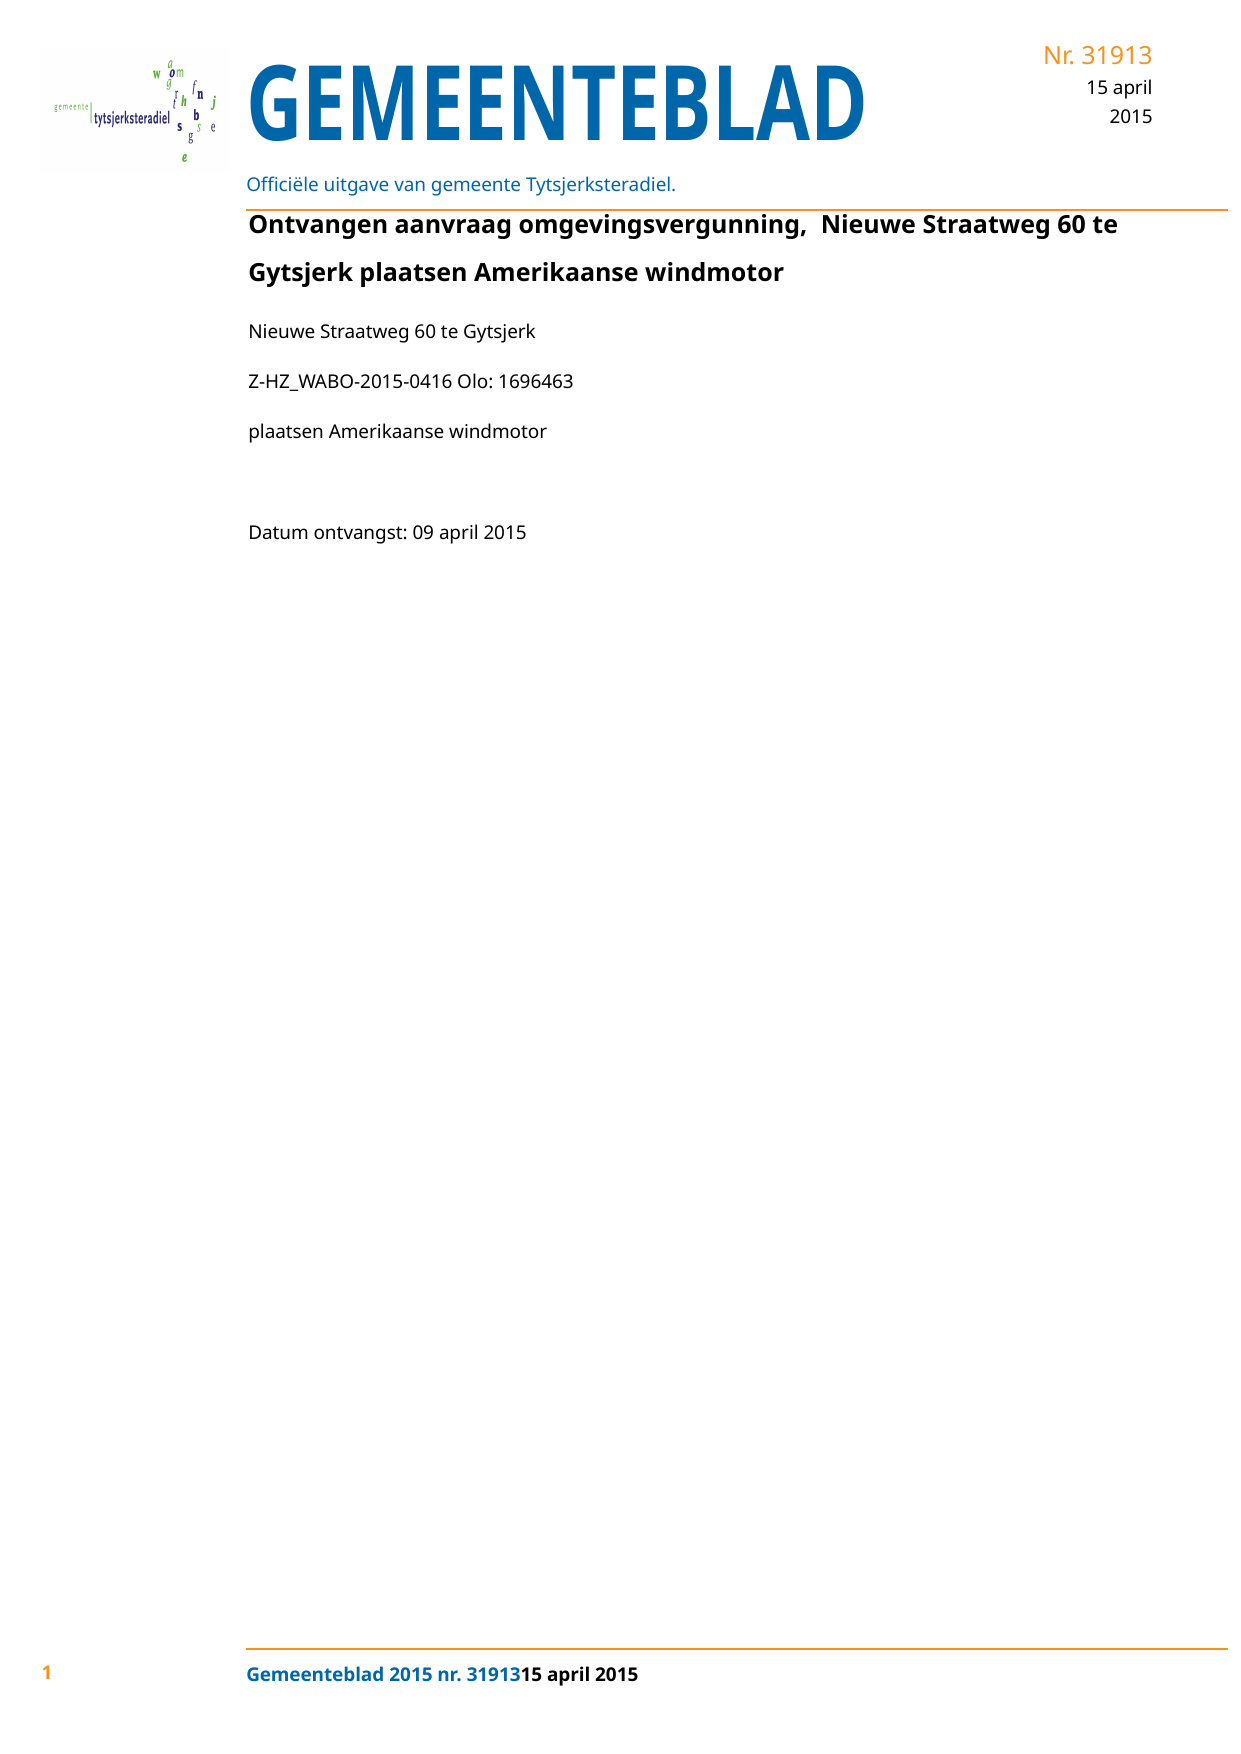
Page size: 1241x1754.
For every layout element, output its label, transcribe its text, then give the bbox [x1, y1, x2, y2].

picture [41, 47, 231, 172]
text Ontvangen aanvraag omgevingsvergunning, Nieuwe Straatweg 60 te Gytsjerk plaatsen Amerikaanse windmotor [248, 211, 1152, 288]
text Nieuwe Straatweg 60 te Gytsjerk [248, 318, 1152, 344]
text plaatsen Amerikaanse windmotor [248, 419, 1152, 444]
text Z-HZ_WABO-2015-0416 Olo: 1696463 [248, 368, 1152, 394]
text Datum ontvangst: 09 april 2015 [248, 519, 1152, 545]
